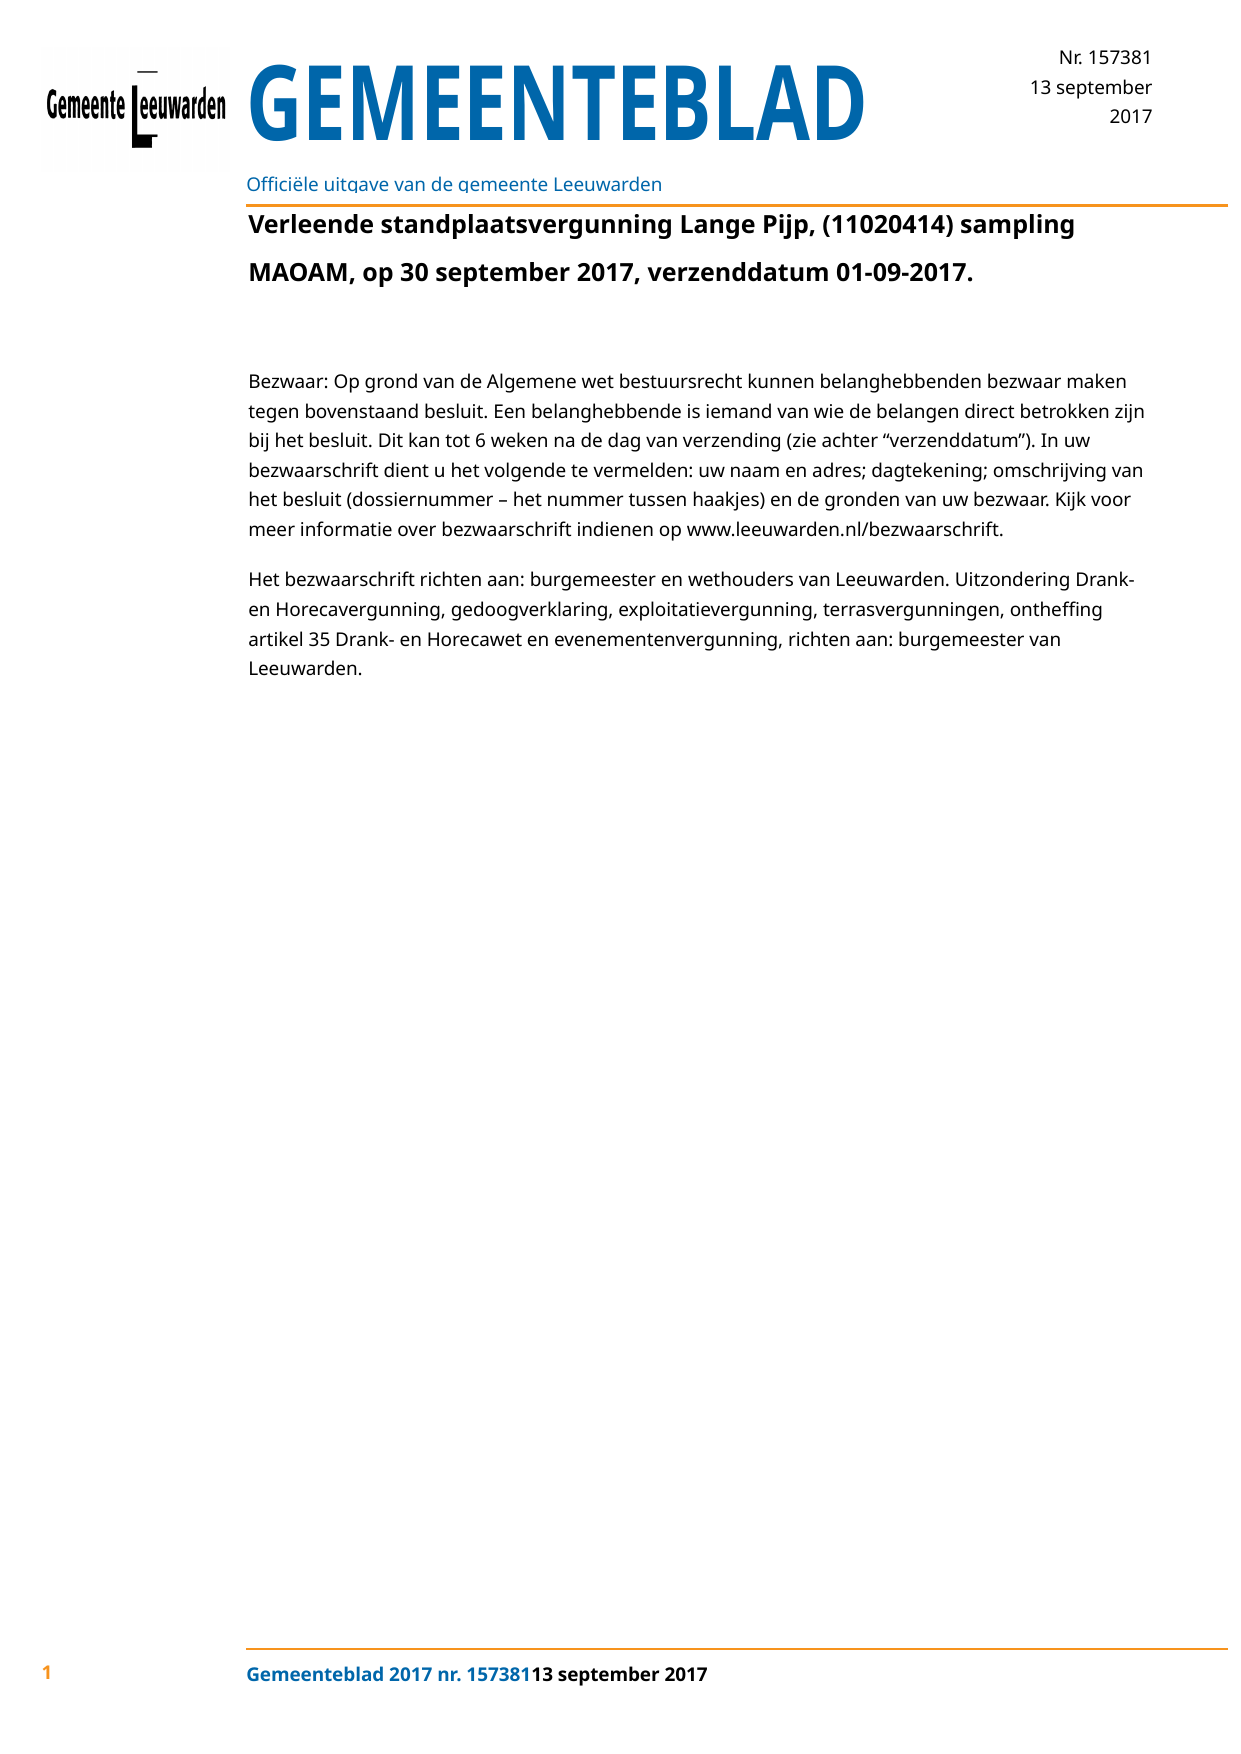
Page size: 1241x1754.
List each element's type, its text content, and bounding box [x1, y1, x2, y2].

picture [41, 47, 231, 172]
text Bezwaar: Op grond van de Algemene wet bestuursrecht kunnen belanghebbenden bezwaar maken tegen bovenstaand besluit. Een belanghebbende is iemand van wie de belangen direct betrokken zijn bij het besluit. Dit kan tot 6 weken na de dag van verzending (zie achter “verzenddatum”). In uw bezwaarschrift dient u het volgende te vermelden: uw naam en adres; dagtekening; omschrijving van het besluit (dossiernummer – het nummer tussen haakjes) en de gronden van uw bezwaar. Kijk voor meer informatie over bezwaarschrift indienen op www.leeuwarden.nl/bezwaarschrift. [248, 368, 1152, 542]
text Verleende standplaatsvergunning Lange Pijp, (11020414) sampling MAOAM, op 30 september 2017, verzenddatum 01-09-2017. [248, 207, 1152, 288]
text Het bezwaarschrift richten aan: burgemeester en wethouders van Leeuwarden. Uitzondering Drank- en Horecavergunning, gedoogverklaring, exploitatievergunning, terrasvergunningen, ontheffing artikel 35 Drank- en Horecawet en evenementenvergunning, richten aan: burgemeester van Leeuwarden. [248, 567, 1152, 681]
